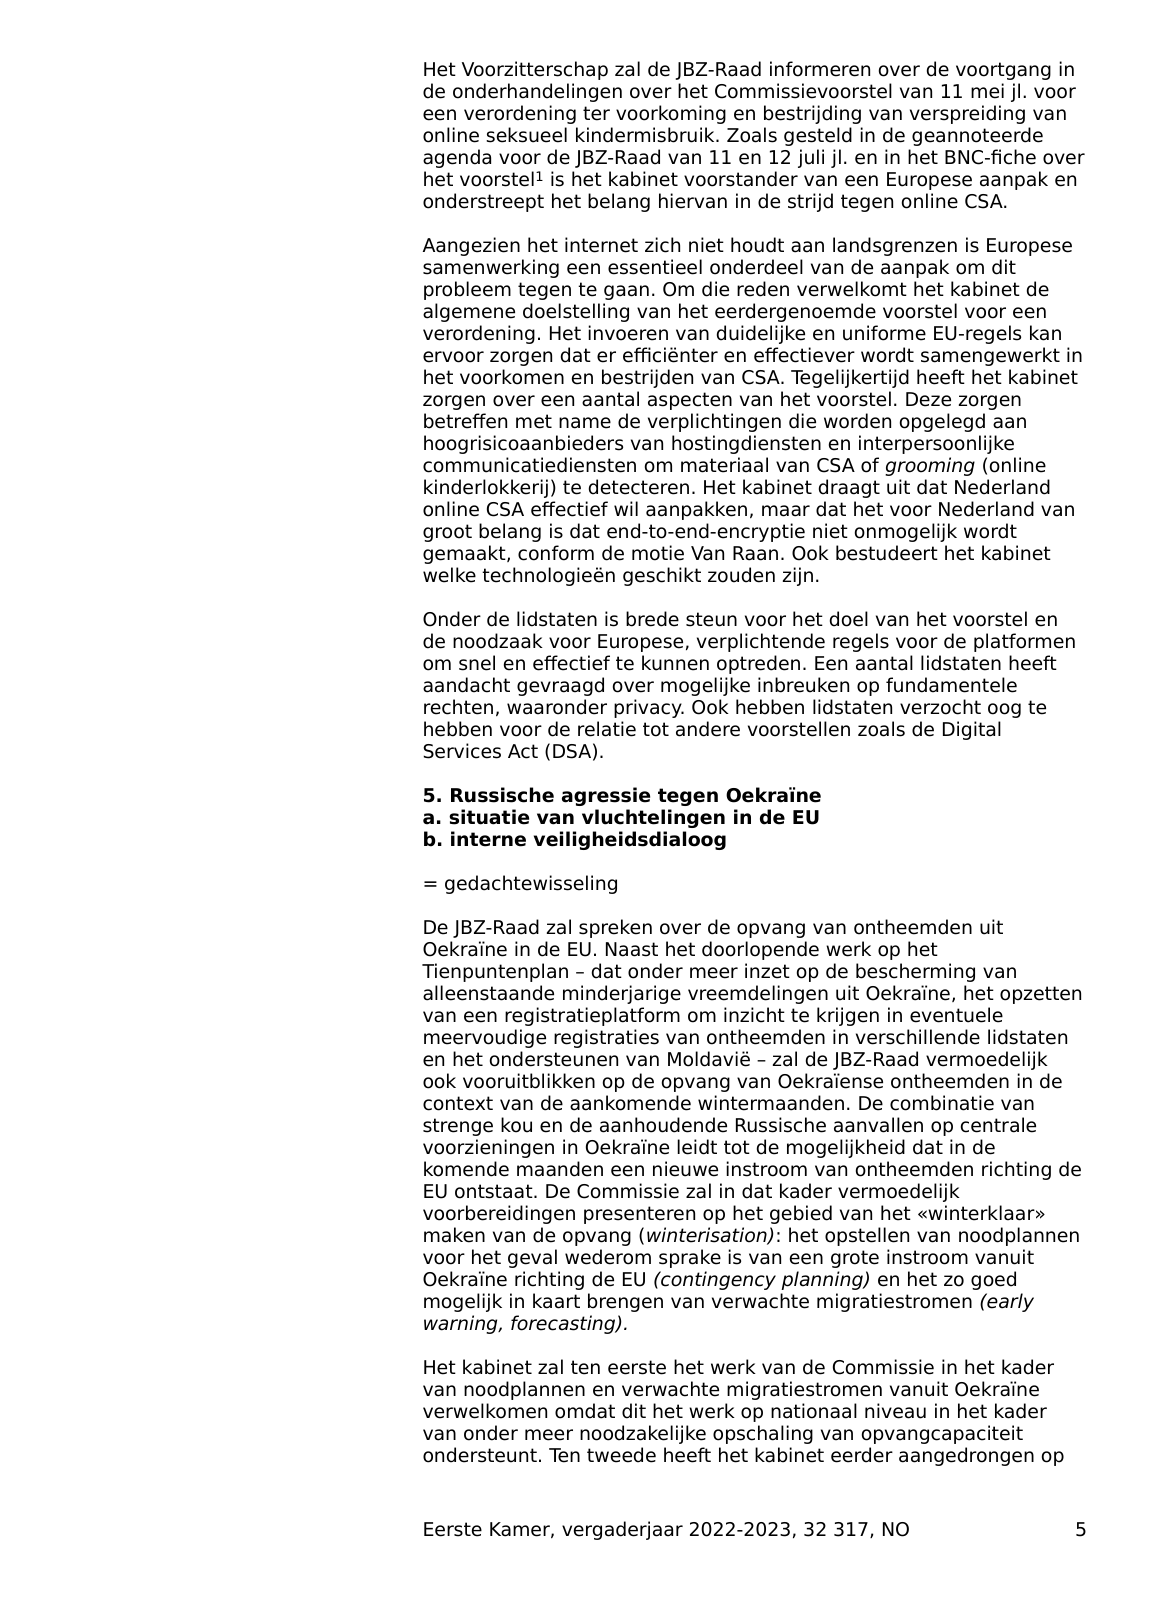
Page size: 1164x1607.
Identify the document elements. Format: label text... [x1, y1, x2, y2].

text = gedachtewisseling [422, 873, 1087, 895]
text Het Voorzitterschap zal de JBZ-Raad informeren over de voortgang in de onderhandelingen over het Commissievoorstel van 11 mei jl. voor een verordening ter voorkoming en bestrijding van verspreiding van online seksueel kindermisbruik. Zoals gesteld in de geannoteerde agenda voor de JBZ-Raad van 11 en 12 juli jl. en in het BNC-fiche over het voorstel1 is het kabinet voorstander van een Europese aanpak en onderstreept het belang hiervan in de strijd tegen online CSA. [422, 59, 1087, 213]
text b. interne veiligheidsdialoog [422, 829, 1087, 851]
text 5. Russische agressie tegen Oekraïne [422, 785, 1087, 807]
text Het kabinet zal ten eerste het werk van de Commissie in het kader van noodplannen en verwachte migratiestromen vanuit Oekraïne verwelkomen omdat dit het werk op nationaal niveau in het kader van onder meer noodzakelijke opschaling van opvangcapaciteit ondersteunt. Ten tweede heeft het kabinet eerder aangedrongen op [422, 1357, 1087, 1467]
text Onder de lidstaten is brede steun voor het doel van het voorstel en de noodzaak voor Europese, verplichtende regels voor de platformen om snel en effectief te kunnen optreden. Een aantal lidstaten heeft aandacht gevraagd over mogelijke inbreuken op fundamentele rechten, waaronder privacy. Ook hebben lidstaten verzocht oog te hebben voor de relatie tot andere voorstellen zoals de Digital Services Act (DSA). [422, 609, 1087, 763]
text Aangezien het internet zich niet houdt aan landsgrenzen is Europese samenwerking een essentieel onderdeel van de aanpak om dit probleem tegen te gaan. Om die reden verwelkomt het kabinet de algemene doelstelling van het eerdergenoemde voorstel voor een verordening. Het invoeren van duidelijke en uniforme EU-regels kan ervoor zorgen dat er efficiënter en effectiever wordt samengewerkt in het voorkomen en bestrijden van CSA. Tegelijkertijd heeft het kabinet zorgen over een aantal aspecten van het voorstel. Deze zorgen betreffen met name de verplichtingen die worden opgelegd aan hoogrisicoaanbieders van hostingdiensten en interpersoonlijke communicatiediensten om materiaal van CSA of grooming (online kinderlokkerij) te detecteren. Het kabinet draagt uit dat Nederland online CSA effectief wil aanpakken, maar dat het voor Nederland van groot belang is dat end-to-end-encryptie niet onmogelijk wordt gemaakt, conform de motie Van Raan. Ook bestudeert het kabinet welke technologieën geschikt zouden zijn. [422, 235, 1087, 587]
text a. situatie van vluchtelingen in de EU [422, 807, 1087, 829]
text De JBZ-Raad zal spreken over de opvang van ontheemden uit Oekraïne in de EU. Naast het doorlopende werk op het Tienpuntenplan – dat onder meer inzet op de bescherming van alleenstaande minderjarige vreemdelingen uit Oekraïne, het opzetten van een registratieplatform om inzicht te krijgen in eventuele meervoudige registraties van ontheemden in verschillende lidstaten en het ondersteunen van Moldavië – zal de JBZ-Raad vermoedelijk ook vooruitblikken op de opvang van Oekraïense ontheemden in de context van de aankomende wintermaanden. De combinatie van strenge kou en de aanhoudende Russische aanvallen op centrale voorzieningen in Oekraïne leidt tot de mogelijkheid dat in de komende maanden een nieuwe instroom van ontheemden richting de EU ontstaat. De Commissie zal in dat kader vermoedelijk voorbereidingen presenteren op het gebied van het «winterklaar» maken van de opvang (winterisation): het opstellen van noodplannen voor het geval wederom sprake is van een grote instroom vanuit Oekraïne richting de EU (contingency planning) en het zo goed mogelijk in kaart brengen van verwachte migratiestromen (early warning, forecasting). [422, 917, 1087, 1335]
